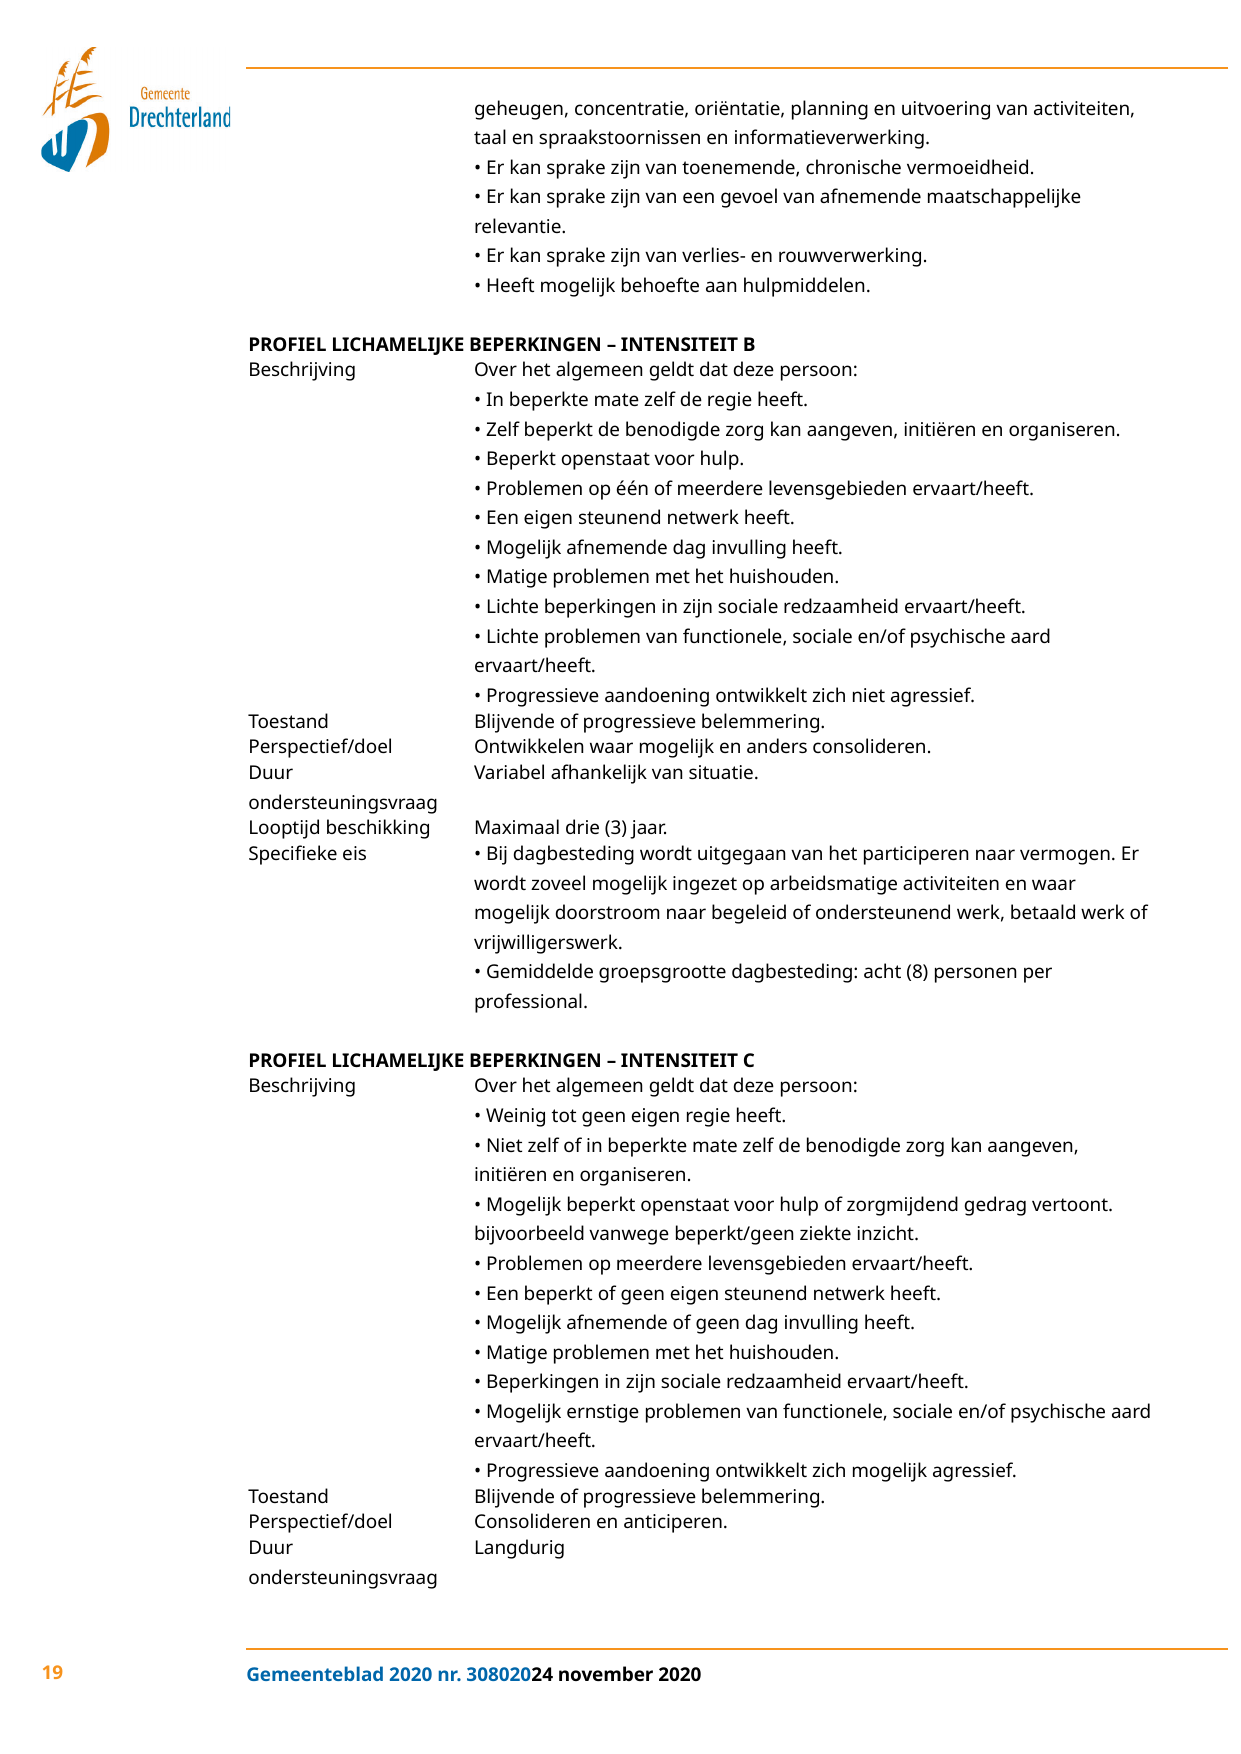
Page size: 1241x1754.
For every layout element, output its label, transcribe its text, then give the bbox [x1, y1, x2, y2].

table_cell Variabel afhankelijk van situatie. [474, 759, 1152, 814]
table_cell Toestand [248, 708, 474, 733]
table_cell Duur ondersteuningsvraag [248, 1534, 474, 1590]
table_cell Perspectief/doel [248, 1509, 474, 1534]
table_cell • Bij dagbesteding wordt uitgegaan van het participeren naar vermogen. Er wordt zoveel mogelijk ingezet op arbeidsmatige activiteiten en waar mogelijk doorstroom naar begeleid of ondersteunend werk, betaald werk of vrijwilligerswerk. • Gemiddelde groepsgrootte dagbesteding: acht (8) personen per professional. [474, 840, 1152, 1014]
table_cell Blijvende of progressieve belemmering. [474, 1483, 1152, 1509]
table_cell Perspectief/doel [248, 734, 474, 759]
picture [41, 158, 64, 172]
table_cell Duur ondersteuningsvraag [248, 759, 474, 814]
table_cell Over het algemeen geldt dat deze persoon: • In beperkte mate zelf de regie heeft. • Zelf beperkt de benodigde zorg kan aangeven, initiëren en organiseren. • Beperkt openstaat voor hulp. • Problemen op één of meerdere levensgebieden ervaart/heeft. • Een eigen steunend netwerk heeft. • Mogelijk afnemende dag invulling heeft. • Matige problemen met het huishouden. • Lichte beperkingen in zijn sociale redzaamheid ervaart/heeft. • Lichte problemen van functionele, sociale en/of psychische aard ervaart/heeft. • Progressieve aandoening ontwikkelt zich niet agressief. [474, 357, 1152, 708]
table_cell Langdurig [474, 1534, 1152, 1590]
table_cell Toestand [248, 1483, 474, 1509]
table_cell Consolideren en anticiperen. [474, 1509, 1152, 1534]
table_cell Over het algemeen geldt dat deze persoon: • Weinig tot geen eigen regie heeft. • Niet zelf of in beperkte mate zelf de benodigde zorg kan aangeven, initiëren en organiseren. • Mogelijk beperkt openstaat voor hulp of zorgmijdend gedrag vertoont. bijvoorbeeld vanwege beperkt/geen ziekte inzicht. • Problemen op meerdere levensgebieden ervaart/heeft. • Een beperkt of geen eigen steunend netwerk heeft. • Mogelijk afnemende of geen dag invulling heeft. • Matige problemen met het huishouden. • Beperkingen in zijn sociale redzaamheid ervaart/heeft. • Mogelijk ernstige problemen van functionele, sociale en/of psychische aard ervaart/heeft. • Progressieve aandoening ontwikkelt zich mogelijk agressief. [474, 1073, 1152, 1483]
table_cell [248, 95, 474, 298]
table_cell Looptijd beschikking [248, 815, 474, 840]
table_cell geheugen, concentratie, oriëntatie, planning en uitvoering van activiteiten, taal en spraakstoornissen en informatieverwerking. • Er kan sprake zijn van toenemende, chronische vermoeidheid. • Er kan sprake zijn van een gevoel van afnemende maatschappelijke relevantie. • Er kan sprake zijn van verlies- en rouwverwerking. • Heeft mogelijk behoefte aan hulpmiddelen. [474, 95, 1152, 298]
table_cell Ontwikkelen waar mogelijk en anders consolideren. [474, 734, 1152, 759]
picture [41, 47, 231, 172]
table_cell Specifieke eis [248, 840, 474, 1014]
table_header PROFIEL LICHAMELIJKE BEPERKINGEN – INTENSITEIT C [248, 1047, 1152, 1073]
table_header PROFIEL LICHAMELIJKE BEPERKINGEN – INTENSITEIT B [248, 331, 1152, 357]
table_cell Beschrijving [248, 357, 474, 708]
table_cell Beschrijving [248, 1073, 474, 1483]
table_cell Blijvende of progressieve belemmering. [474, 708, 1152, 733]
picture [226, 115, 231, 124]
table_cell Maximaal drie (3) jaar. [474, 815, 1152, 840]
